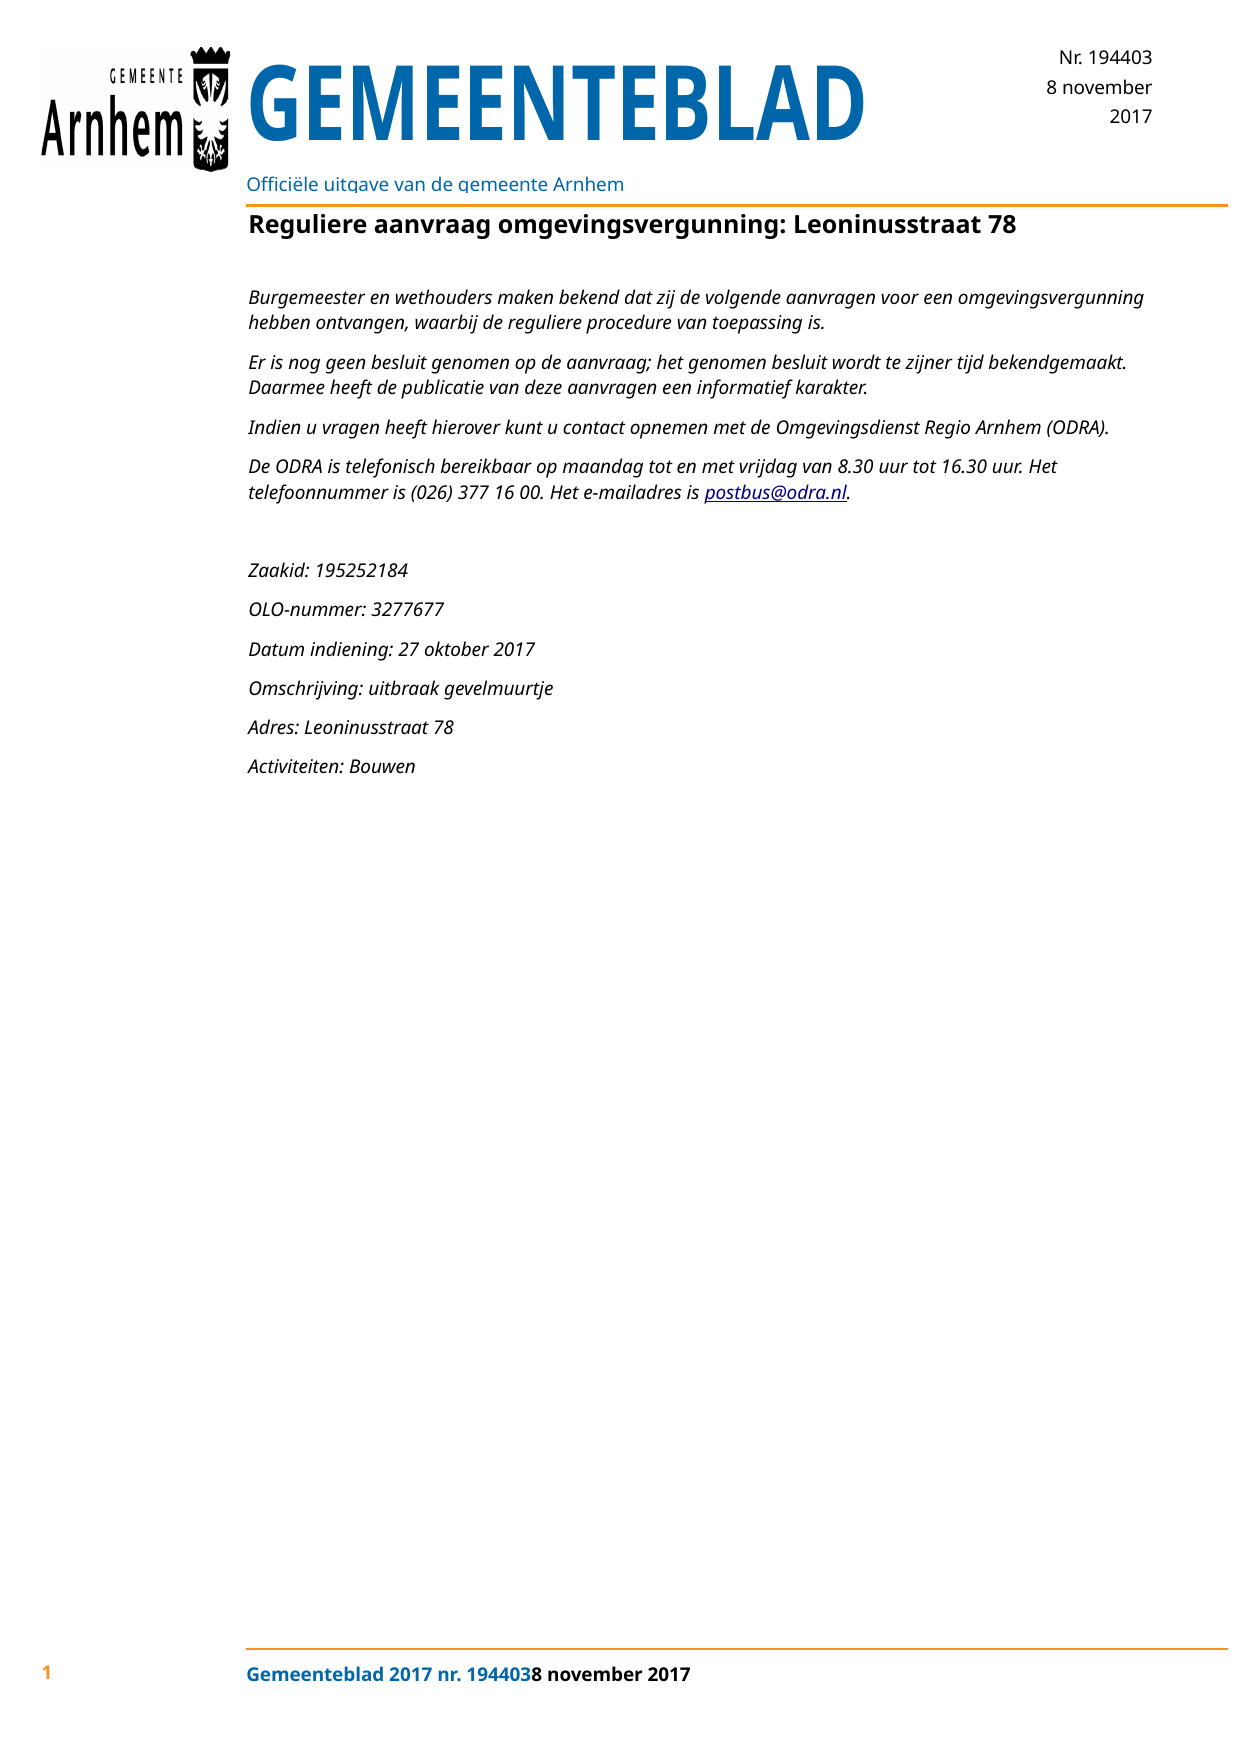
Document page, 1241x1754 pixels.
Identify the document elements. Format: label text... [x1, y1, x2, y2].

text Burgemeester en wethouders maken bekend dat zij de volgende aanvragen voor een omgevingsvergunning hebben ontvangen, waarbij de reguliere procedure van toepassing is. [248, 284, 1152, 335]
text Indien u vragen heeft hierover kunt u contact opnemen met de Omgevingsdienst Regio Arnhem (ODRA). [248, 414, 1152, 439]
text Zaakid: 195252184 [248, 557, 1152, 583]
text Adres: Leoninusstraat 78 [248, 714, 1152, 740]
text Datum indiening: 27 oktober 2017 [248, 636, 1152, 662]
text De ODRA is telefonisch bereikbaar op maandag tot en met vrijdag van 8.30 uur tot 16.30 uur. Het telefoonnummer is (026) 377 16 00. Het e-mailadres is postbus@odra.nl. [248, 453, 1152, 504]
text Reguliere aanvraag omgevingsvergunning: Leoninusstraat 78 [248, 207, 1152, 241]
text Activiteiten: Bouwen [248, 754, 1152, 779]
text Omschrijving: uitbraak gevelmuurtje [248, 675, 1152, 701]
picture [41, 47, 231, 172]
text OLO-nummer: 3277677 [248, 597, 1152, 622]
text Er is nog geen besluit genomen op de aanvraag; het genomen besluit wordt te zijner tijd bekendgemaakt. Daarmee heeft de publicatie van deze aanvragen een informatief karakter. [248, 349, 1152, 400]
